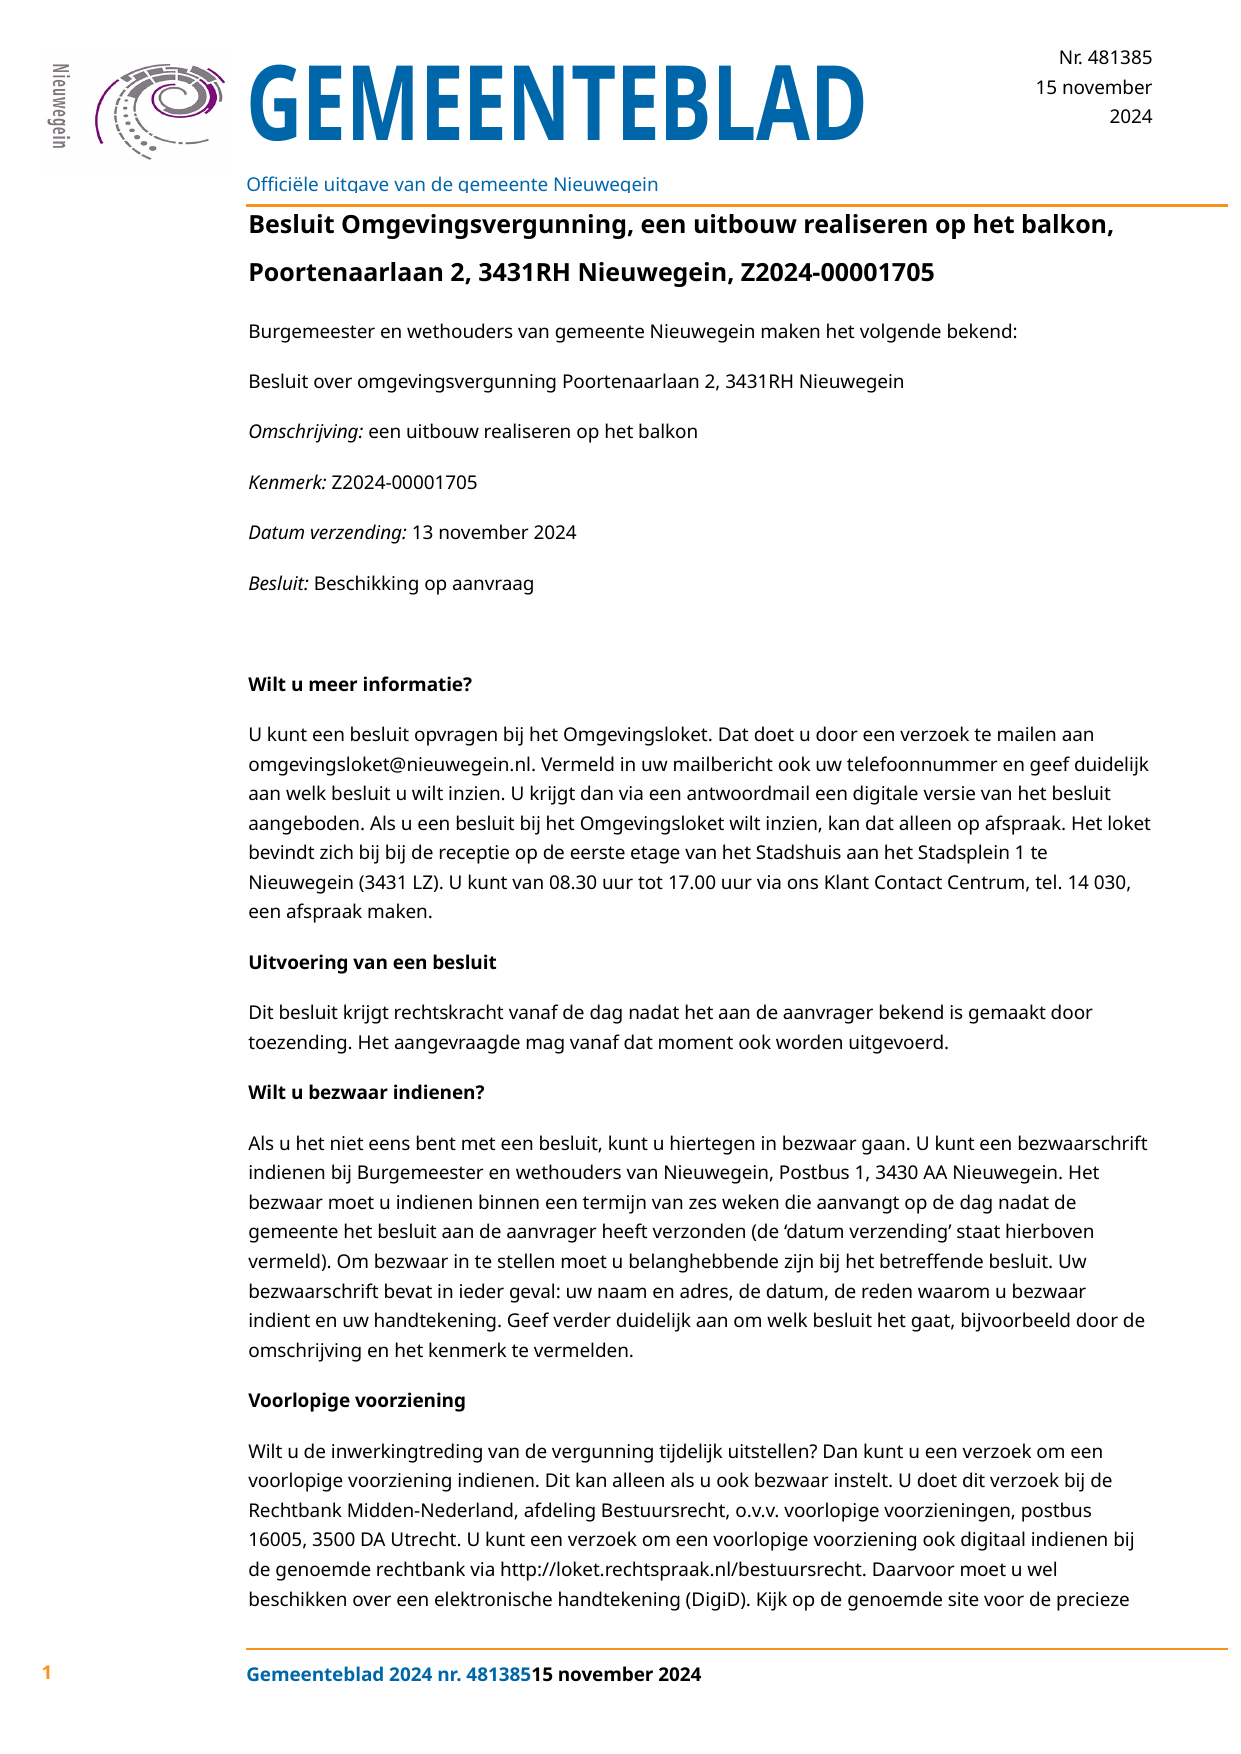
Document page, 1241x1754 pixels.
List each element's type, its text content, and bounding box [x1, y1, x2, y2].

text Wilt u bezwaar indienen? [248, 1079, 1152, 1105]
text Voorlopige voorziening [248, 1387, 1152, 1413]
text Uitvoering van een besluit [248, 949, 1152, 975]
text U kunt een besluit opvragen bij het Omgevingsloket. Dat doet u door een verzoek te mailen aan omgevingsloket@nieuwegein.nl. Vermeld in uw mailbericht ook uw telefoonnummer en geef duidelijk aan welk besluit u wilt inzien. U krijgt dan via een antwoordmail een digitale versie van het besluit aangeboden. Als u een besluit bij het Omgevingsloket wilt inzien, kan dat alleen op afspraak. Het loket bevindt zich bij bij de receptie op de eerste etage van het Stadshuis aan het Stadsplein 1 te Nieuwegein (3431 LZ). U kunt van 08.30 uur tot 17.00 uur via ons Klant Contact Centrum, tel. 14 030, een afspraak maken. [248, 721, 1152, 924]
text Burgemeester en wethouders van gemeente Nieuwegein maken het volgende bekend: [248, 318, 1152, 344]
text Besluit Omgevingsvergunning, een uitbouw realiseren op het balkon, Poortenaarlaan 2, 3431RH Nieuwegein, Z2024-00001705 [248, 207, 1152, 288]
text Wilt u meer informatie? [248, 671, 1152, 697]
text Dit besluit krijgt rechtskracht vanaf de dag nadat het aan de aanvrager bekend is gemaakt door toezending. Het aangevraagde mag vanaf dat moment ook worden uitgevoerd. [248, 999, 1152, 1055]
picture [41, 47, 231, 172]
text Datum verzending: 13 november 2024 [248, 519, 1152, 545]
text Besluit over omgevingsvergunning Poortenaarlaan 2, 3431RH Nieuwegein [248, 368, 1152, 394]
text Kenmerk: Z2024-00001705 [248, 469, 1152, 495]
text Omschrijving: een uitbouw realiseren op het balkon [248, 419, 1152, 444]
text Als u het niet eens bent met een besluit, kunt u hiertegen in bezwaar gaan. U kunt een bezwaarschrift indienen bij Burgemeester en wethouders van Nieuwegein, Postbus 1, 3430 AA Nieuwegein. Het bezwaar moet u indienen binnen een termijn van zes weken die aanvangt op de dag nadat de gemeente het besluit aan de aanvrager heeft verzonden (de ‘datum verzending’ staat hierboven vermeld). Om bezwaar in te stellen moet u belanghebbende zijn bij het betreffende besluit. Uw bezwaarschrift bevat in ieder geval: uw naam en adres, de datum, de reden waarom u bezwaar indient en uw handtekening. Geef verder duidelijk aan om welk besluit het gaat, bijvoorbeeld door de omschrijving en het kenmerk te vermelden. [248, 1130, 1152, 1363]
text Besluit: Beschikking op aanvraag [248, 570, 1152, 596]
text Wilt u de inwerkingtreding van de vergunning tijdelijk uitstellen? Dan kunt u een verzoek om een voorlopige voorziening indienen. Dit kan alleen als u ook bezwaar instelt. U doet dit verzoek bij de Rechtbank Midden-Nederland, afdeling Bestuursrecht, o.v.v. voorlopige voorzieningen, postbus 16005, 3500 DA Utrecht. U kunt een verzoek om een voorlopige voorziening ook digitaal indienen bij de genoemde rechtbank via http://loket.rechtspraak.nl/bestuursrecht. Daarvoor moet u wel beschikken over een elektronische handtekening (DigiD). Kijk op de genoemde site voor de precieze [248, 1438, 1152, 1612]
